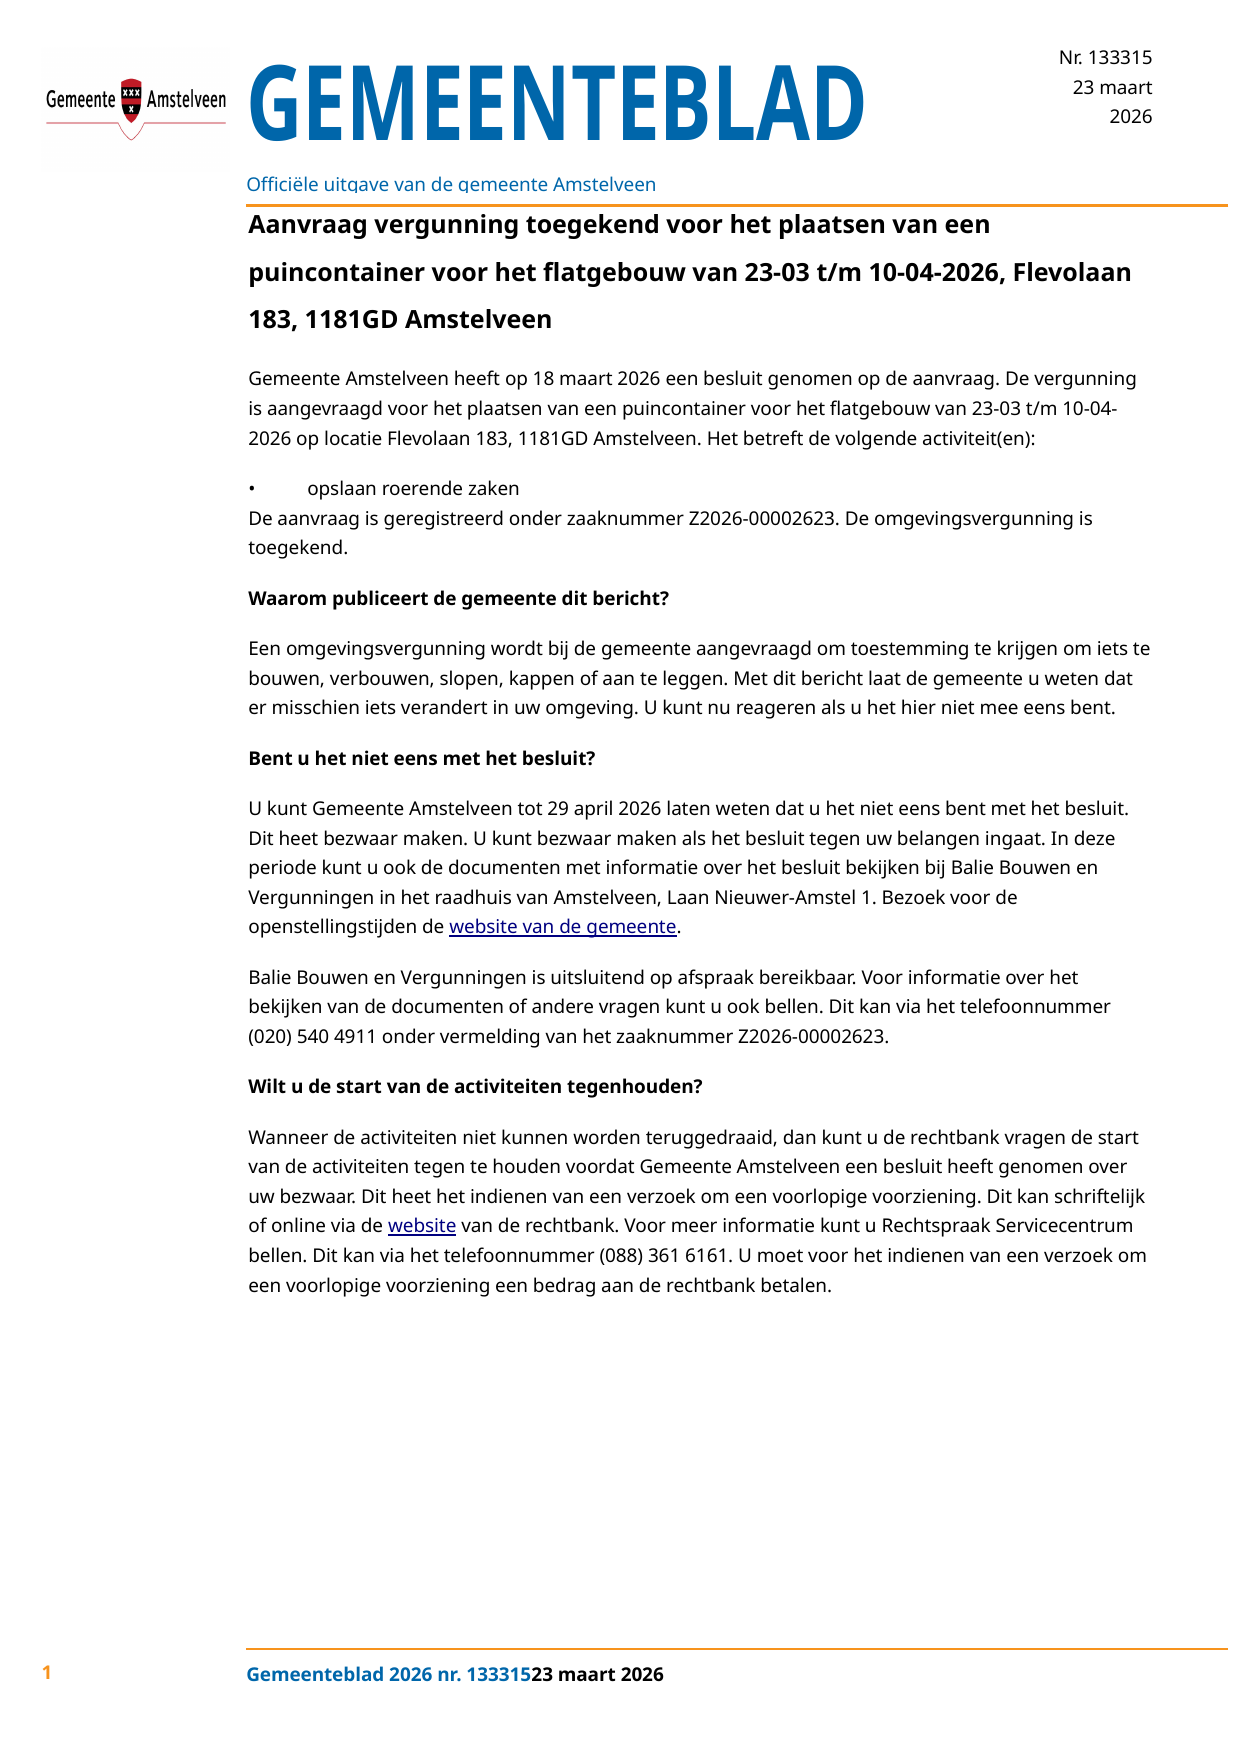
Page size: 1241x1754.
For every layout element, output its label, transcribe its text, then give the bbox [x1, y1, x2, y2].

text U kunt Gemeente Amstelveen tot 29 april 2026 laten weten dat u het niet eens bent met het besluit. Dit heet bezwaar maken. U kunt bezwaar maken als het besluit tegen uw belangen ingaat. In deze periode kunt u ook de documenten met informatie over het besluit bekijken bij Balie Bouwen en Vergunningen in het raadhuis van Amstelveen, Laan Nieuwer-Amstel 1. Bezoek voor de openstellingstijden de website van de gemeente. [248, 795, 1152, 939]
text Aanvraag vergunning toegekend voor het plaatsen van een puincontainer voor het flatgebouw van 23-03 t/m 10-04-2026, Flevolaan 183, 1181GD Amstelveen [248, 207, 1152, 336]
text Balie Bouwen en Vergunningen is uitsluitend op afspraak bereikbaar. Voor informatie over het bekijken van de documenten of andere vragen kunt u ook bellen. Dit kan via het telefoonnummer (020) 540 4911 onder vermelding van het zaaknummer Z2026-00002623. [248, 964, 1152, 1049]
text Bent u het niet eens met het besluit? [248, 745, 1152, 770]
text Wanneer de activiteiten niet kunnen worden teruggedraaid, dan kunt u de rechtbank vragen de start van de activiteiten tegen te houden voordat Gemeente Amstelveen een besluit heeft genomen over uw bezwaar. Dit heet het indienen van een verzoek om een voorlopige voorziening. Dit kan schriftelijk of online via de website van de rechtbank. Voor meer informatie kunt u Rechtspraak Servicecentrum bellen. Dit kan via het telefoonnummer (088) 361 6161. U moet voor het indienen van een verzoek om een voorlopige voorziening een bedrag aan de rechtbank betalen. [248, 1124, 1152, 1297]
text Wilt u de start van de activiteiten tegenhouden? [248, 1073, 1152, 1099]
text Een omgevingsvergunning wordt bij de gemeente aangevraagd om toestemming te krijgen om iets te bouwen, verbouwen, slopen, kappen of aan te leggen. Met dit bericht laat de gemeente u weten dat er misschien iets verandert in uw omgeving. U kunt nu reageren als u het hier niet mee eens bent. [248, 635, 1152, 720]
picture [41, 47, 231, 172]
text De aanvraag is geregistreerd onder zaaknummer Z2026-00002623. De omgevingsvergunning is toegekend. [248, 505, 1152, 560]
list opslaan roerende zaken [248, 475, 1152, 501]
text Waarom publiceert de gemeente dit bericht? [248, 585, 1152, 610]
text Gemeente Amstelveen heeft op 18 maart 2026 een besluit genomen op de aanvraag. De vergunning is aangevraagd voor het plaatsen van een puincontainer voor het flatgebouw van 23-03 t/m 10-04-2026 op locatie Flevolaan 183, 1181GD Amstelveen. Het betreft de volgende activiteit(en): [248, 366, 1152, 450]
